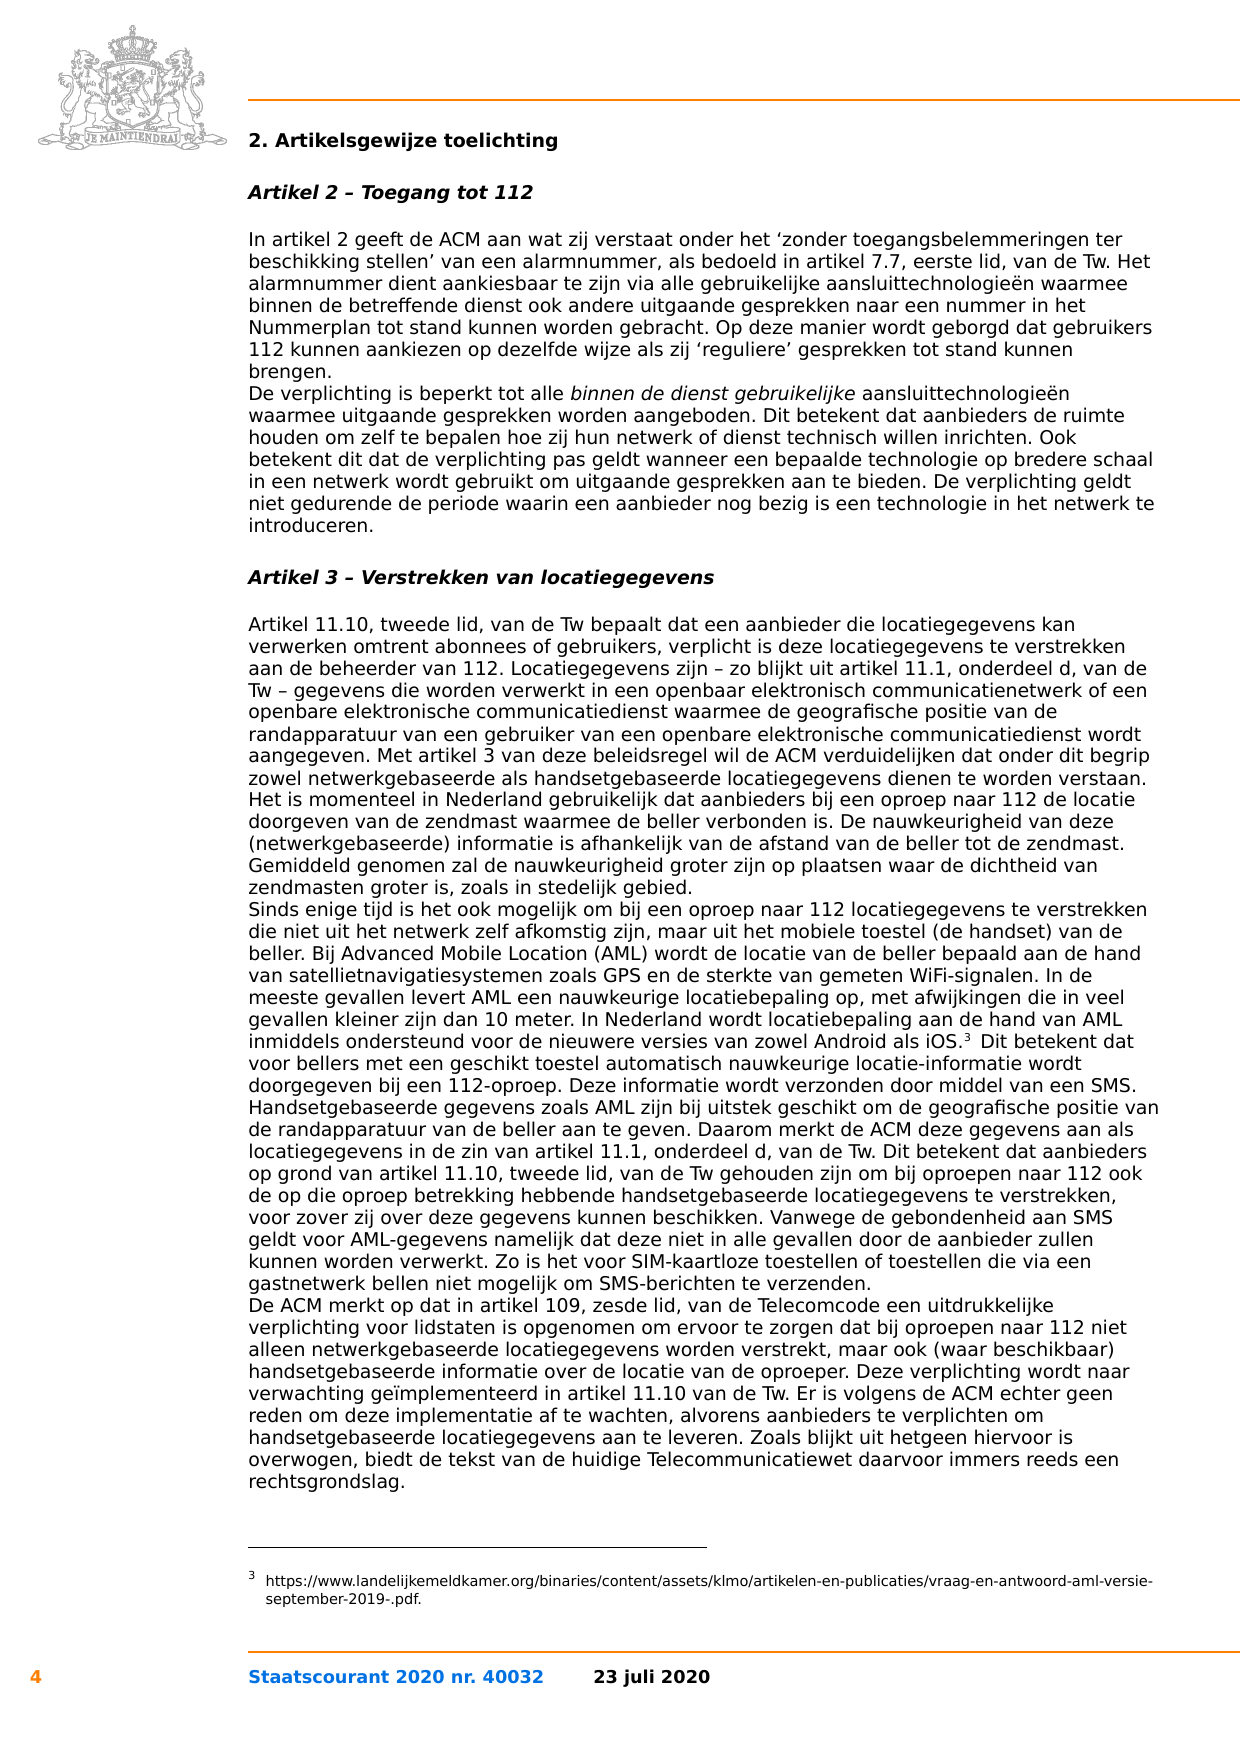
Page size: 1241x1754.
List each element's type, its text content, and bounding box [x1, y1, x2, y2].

subtitle Artikel 3 – Verstrekken van locatiegegevens [248, 567, 1163, 588]
text https://www.landelijkemeldkamer.org/binaries/content/assets/klmo/artikelen-en-publicaties/vraag-en-antwoord-aml-versie-september-2019-.pdf. [248, 1569, 1163, 1608]
text In artikel 2 geeft de ACM aan wat zij verstaat onder het ‘zonder toegangsbelemmeringen ter beschikking stellen’ van een alarmnummer, als bedoeld in artikel 7.7, eerste lid, van de Tw. Het alarmnummer dient aankiesbaar te zijn via alle gebruikelijke aansluittechnologieën waarmee binnen de betreffende dienst ook andere uitgaande gesprekken naar een nummer in het Nummerplan tot stand kunnen worden gebracht. Op deze manier wordt geborgd dat gebruikers 112 kunnen aankiezen op dezelfde wijze als zij ‘reguliere’ gesprekken tot stand kunnen brengen. [248, 229, 1163, 383]
text Het is momenteel in Nederland gebruikelijk dat aanbieders bij een oproep naar 112 de locatie doorgeven van de zendmast waarmee de beller verbonden is. De nauwkeurigheid van deze (netwerkgebaseerde) informatie is afhankelijk van de afstand van de beller tot de zendmast. Gemiddeld genomen zal de nauwkeurigheid groter zijn op plaatsen waar de dichtheid van zendmasten groter is, zoals in stedelijk gebied. [248, 789, 1163, 899]
text Sinds enige tijd is het ook mogelijk om bij een oproep naar 112 locatiegegevens te verstrekken die niet uit het netwerk zelf afkomstig zijn, maar uit het mobiele toestel (de handset) van de beller. Bij Advanced Mobile Location (AML) wordt de locatie van de beller bepaald aan de hand van satellietnavigatiesystemen zoals GPS en de sterkte van gemeten WiFi-signalen. In de meeste gevallen levert AML een nauwkeurige locatiebepaling op, met afwijkingen die in veel gevallen kleiner zijn dan 10 meter. In Nederland wordt locatiebepaling aan de hand van AML inmiddels ondersteund voor de nieuwere versies van zowel Android als iOS. Dit betekent dat voor bellers met een geschikt toestel automatisch nauwkeurige locatie-informatie wordt doorgegeven bij een 112-oproep. Deze informatie wordt verzonden door middel van een SMS. [248, 899, 1163, 1097]
picture [38, 25, 227, 150]
text De ACM merkt op dat in artikel 109, zesde lid, van de Telecomcode een uitdrukkelijke verplichting voor lidstaten is opgenomen om ervoor te zorgen dat bij oproepen naar 112 niet alleen netwerkgebaseerde locatiegegevens worden verstrekt, maar ook (waar beschikbaar) handsetgebaseerde informatie over de locatie van de oproeper. Deze verplichting wordt naar verwachting geïmplementeerd in artikel 11.10 van de Tw. Er is volgens de ACM echter geen reden om deze implementatie af te wachten, alvorens aanbieders te verplichten om handsetgebaseerde locatiegegevens aan te leveren. Zoals blijkt uit hetgeen hiervoor is overwogen, biedt de tekst van de huidige Telecommunicatiewet daarvoor immers reeds een rechtsgrondslag. [248, 1295, 1163, 1493]
subtitle 2. Artikelsgewijze toelichting [248, 130, 1163, 152]
text De verplichting is beperkt tot alle binnen de dienst gebruikelijke aansluittechnologieën waarmee uitgaande gesprekken worden aangeboden. Dit betekent dat aanbieders de ruimte houden om zelf te bepalen hoe zij hun netwerk of dienst technisch willen inrichten. Ook betekent dit dat de verplichting pas geldt wanneer een bepaalde technologie op bredere schaal in een netwerk wordt gebruikt om uitgaande gesprekken aan te bieden. De verplichting geldt niet gedurende de periode waarin een aanbieder nog bezig is een technologie in het netwerk te introduceren. [248, 383, 1163, 537]
subtitle Artikel 2 – Toegang tot 112 [248, 182, 1163, 204]
text Handsetgebaseerde gegevens zoals AML zijn bij uitstek geschikt om de geografische positie van de randapparatuur van de beller aan te geven. Daarom merkt de ACM deze gegevens aan als locatiegegevens in de zin van artikel 11.1, onderdeel d, van de Tw. Dit betekent dat aanbieders op grond van artikel 11.10, tweede lid, van de Tw gehouden zijn om bij oproepen naar 112 ook de op die oproep betrekking hebbende handsetgebaseerde locatiegegevens te verstrekken, voor zover zij over deze gegevens kunnen beschikken. Vanwege de gebondenheid aan SMS geldt voor AML-gegevens namelijk dat deze niet in alle gevallen door de aanbieder zullen kunnen worden verwerkt. Zo is het voor SIM-kaartloze toestellen of toestellen die via een gastnetwerk bellen niet mogelijk om SMS-berichten te verzenden. [248, 1097, 1163, 1295]
text Artikel 11.10, tweede lid, van de Tw bepaalt dat een aanbieder die locatiegegevens kan verwerken omtrent abonnees of gebruikers, verplicht is deze locatiegegevens te verstrekken aan de beheerder van 112. Locatiegegevens zijn – zo blijkt uit artikel 11.1, onderdeel d, van de Tw – gegevens die worden verwerkt in een openbaar elektronisch communicatienetwerk of een openbare elektronische communicatiedienst waarmee de geografische positie van de randapparatuur van een gebruiker van een openbare elektronische communicatiedienst wordt aangegeven. Met artikel 3 van deze beleidsregel wil de ACM verduidelijken dat onder dit begrip zowel netwerkgebaseerde als handsetgebaseerde locatiegegevens dienen te worden verstaan. [248, 613, 1163, 789]
